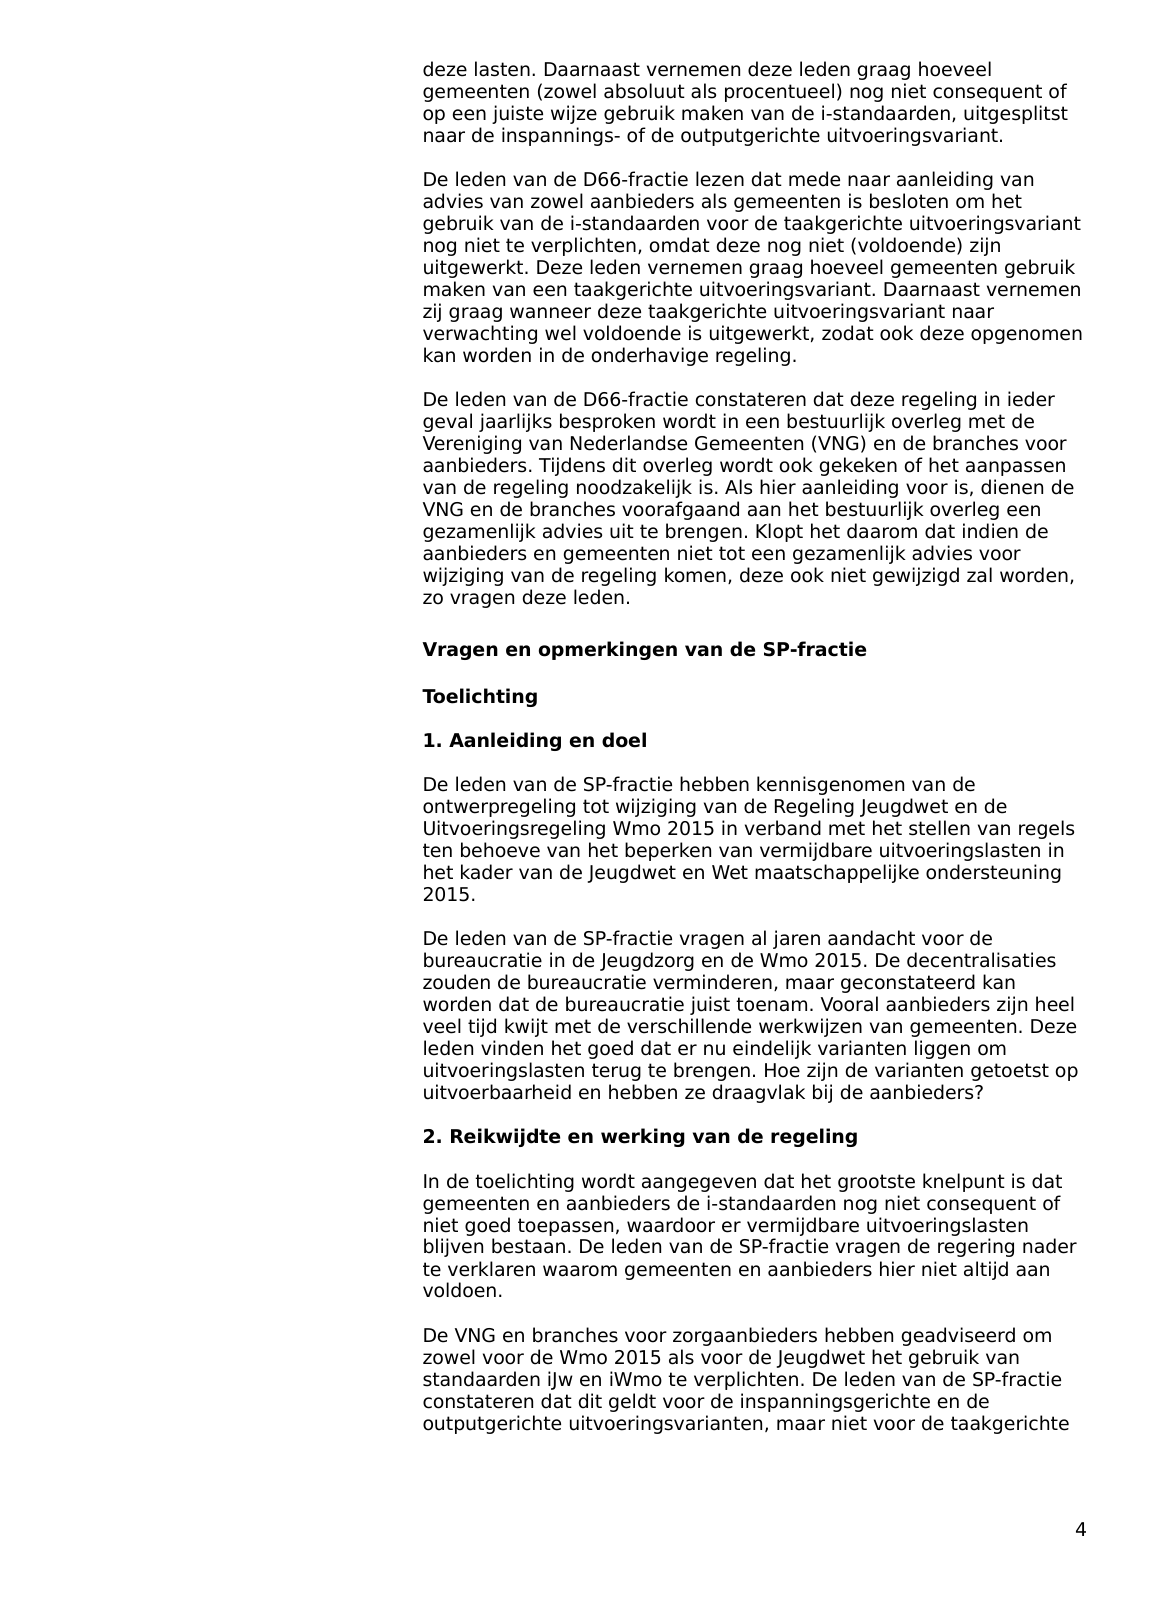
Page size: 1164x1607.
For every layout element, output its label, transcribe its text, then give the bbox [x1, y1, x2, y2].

subtitle 1. Aanleiding en doel [422, 730, 1087, 752]
text In de toelichting wordt aangegeven dat het grootste knelpunt is dat gemeenten en aanbieders de i-standaarden nog niet consequent of niet goed toepassen, waardoor er vermijdbare uitvoeringslasten blijven bestaan. De leden van de SP-fractie vragen de regering nader te verklaren waarom gemeenten en aanbieders hier niet altijd aan voldoen. [422, 1171, 1087, 1302]
subtitle 2. Reikwijdte en werking van de regeling [422, 1126, 1087, 1148]
text De leden van de D66-fractie constateren dat deze regeling in ieder geval jaarlijks besproken wordt in een bestuurlijk overleg met de Vereniging van Nederlandse Gemeenten (VNG) en de branches voor aanbieders. Tijdens dit overleg wordt ook gekeken of het aanpassen van de regeling noodzakelijk is. Als hier aanleiding voor is, dienen de VNG en de branches voorafgaand aan het bestuurlijk overleg een gezamenlijk advies uit te brengen. Klopt het daarom dat indien de aanbieders en gemeenten niet tot een gezamenlijk advies voor wijziging van de regeling komen, deze ook niet gewijzigd zal worden, zo vragen deze leden. [422, 389, 1087, 609]
text deze lasten. Daarnaast vernemen deze leden graag hoeveel gemeenten (zowel absoluut als procentueel) nog niet consequent of op een juiste wijze gebruik maken van de i-standaarden, uitgesplitst naar de inspannings- of de outputgerichte uitvoeringsvariant. [422, 59, 1087, 147]
text De VNG en branches voor zorgaanbieders hebben geadviseerd om zowel voor de Wmo 2015 als voor de Jeugdwet het gebruik van standaarden iJw en iWmo te verplichten. De leden van de SP-fractie constateren dat dit geldt voor de inspanningsgerichte en de outputgerichte uitvoeringsvarianten, maar niet voor de taakgerichte [422, 1324, 1087, 1434]
text De leden van de D66-fractie lezen dat mede naar aanleiding van advies van zowel aanbieders als gemeenten is besloten om het gebruik van de i-standaarden voor de taakgerichte uitvoeringsvariant nog niet te verplichten, omdat deze nog niet (voldoende) zijn uitgewerkt. Deze leden vernemen graag hoeveel gemeenten gebruik maken van een taakgerichte uitvoeringsvariant. Daarnaast vernemen zij graag wanneer deze taakgerichte uitvoeringsvariant naar verwachting wel voldoende is uitgewerkt, zodat ook deze opgenomen kan worden in de onderhavige regeling. [422, 169, 1087, 367]
subtitle Vragen en opmerkingen van de SP-fractie [422, 639, 1087, 661]
text De leden van de SP-fractie vragen al jaren aandacht voor de bureaucratie in de Jeugdzorg en de Wmo 2015. De decentralisaties zouden de bureaucratie verminderen, maar geconstateerd kan worden dat de bureaucratie juist toenam. Vooral aanbieders zijn heel veel tijd kwijt met de verschillende werkwijzen van gemeenten. Deze leden vinden het goed dat er nu eindelijk varianten liggen om uitvoeringslasten terug te brengen. Hoe zijn de varianten getoetst op uitvoerbaarheid en hebben ze draagvlak bij de aanbieders? [422, 928, 1087, 1104]
subtitle Toelichting [422, 686, 1087, 708]
text De leden van de SP-fractie hebben kennisgenomen van de ontwerpregeling tot wijziging van de Regeling Jeugdwet en de Uitvoeringsregeling Wmo 2015 in verband met het stellen van regels ten behoeve van het beperken van vermijdbare uitvoeringslasten in het kader van de Jeugdwet en Wet maatschappelijke ondersteuning 2015. [422, 774, 1087, 906]
